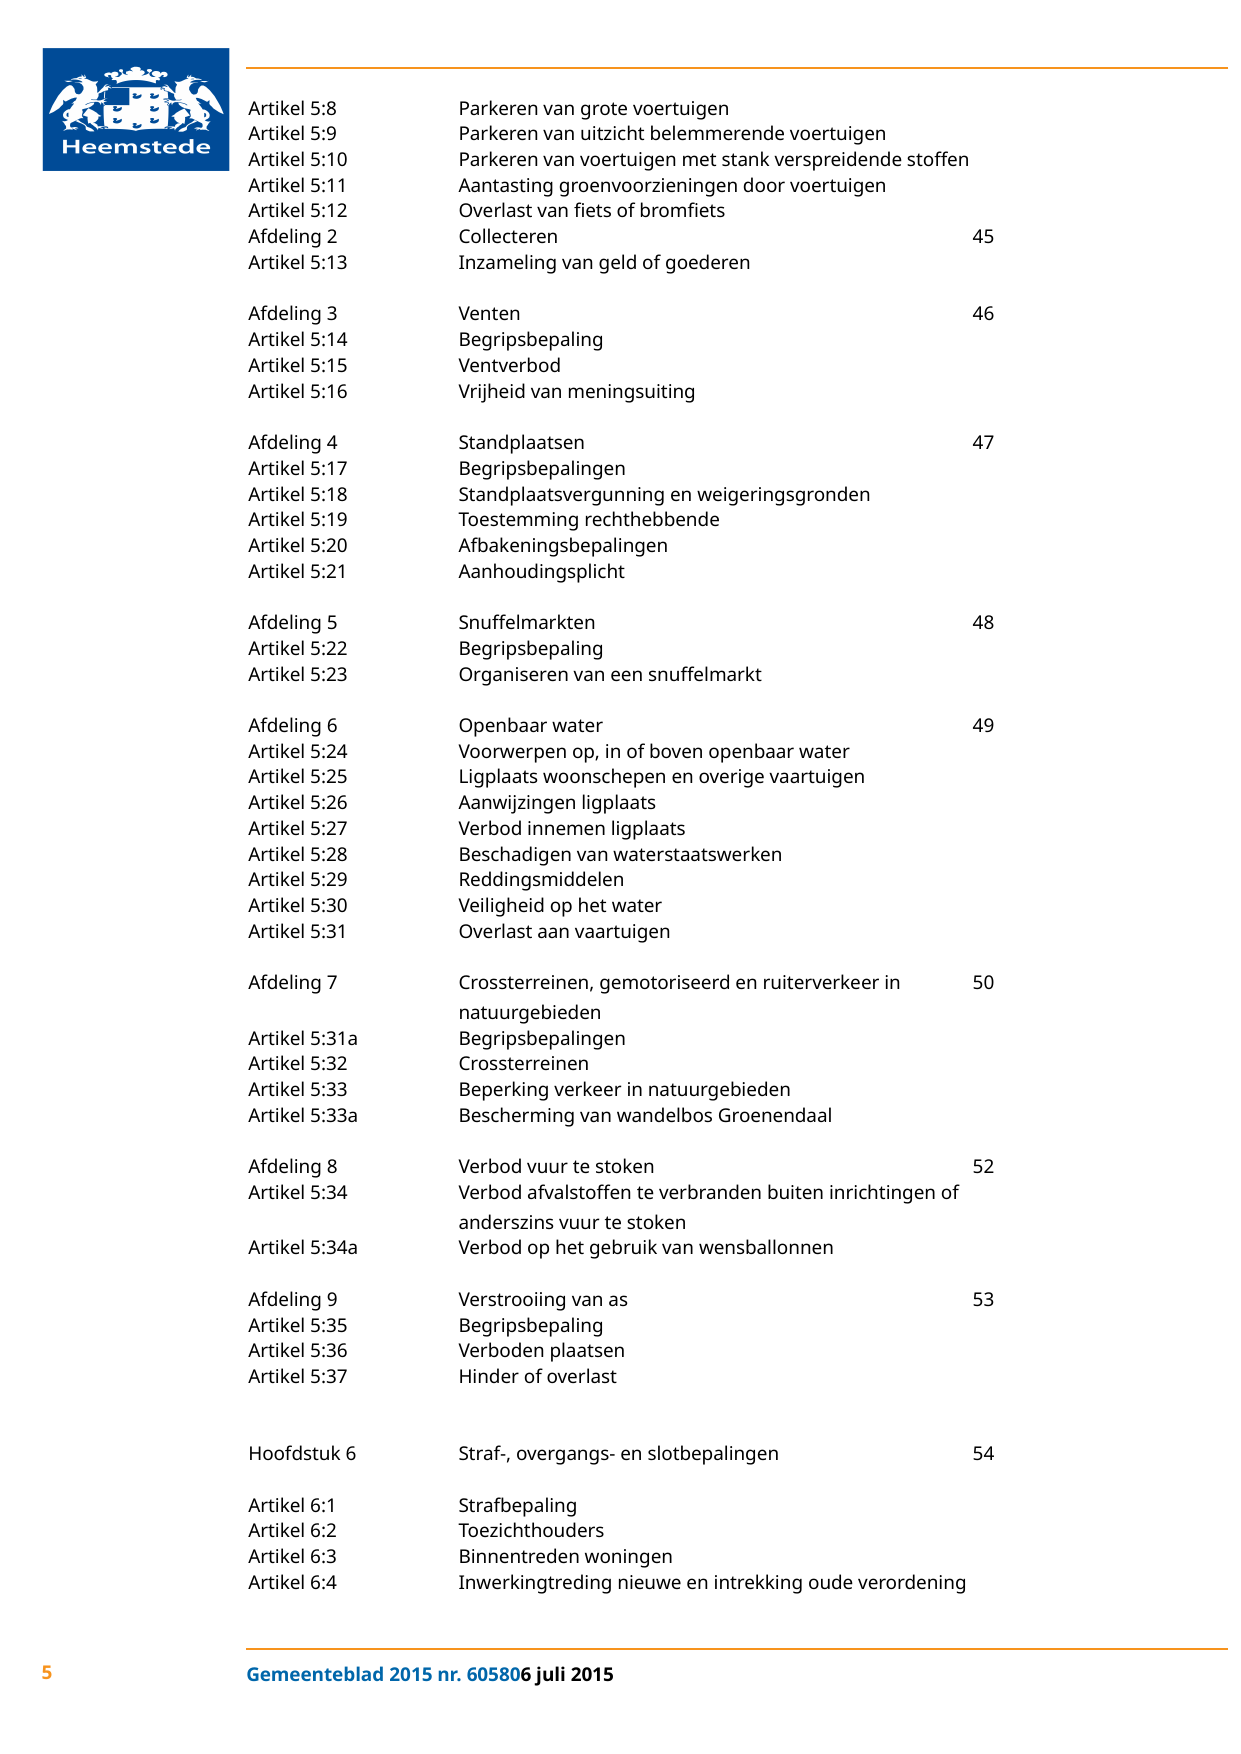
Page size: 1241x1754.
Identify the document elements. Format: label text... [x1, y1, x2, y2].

table_cell 47 [973, 429, 1152, 455]
table_cell Begripsbepaling [458, 326, 972, 352]
table_cell Verboden plaatsen [458, 1338, 972, 1363]
table_cell [973, 738, 1152, 764]
table_cell Bescherming van wandelbos Groenendaal [458, 1102, 972, 1128]
table_cell [973, 249, 1152, 275]
table_cell Artikel 5:28 [248, 841, 458, 867]
table_cell 52 [973, 1154, 1152, 1179]
table_cell [973, 326, 1152, 352]
table_cell [458, 1466, 972, 1492]
table_cell Strafbepaling [458, 1492, 972, 1518]
table_cell Artikel 5:37 [248, 1363, 458, 1389]
table_cell Afdeling 2 [248, 224, 458, 249]
table_cell Ligplaats woonschepen en overige vaartuigen [458, 764, 972, 789]
table_cell Artikel 5:31 [248, 918, 458, 944]
table_cell Artikel 5:23 [248, 661, 458, 687]
table_cell Beschadigen van waterstaatswerken [458, 841, 972, 867]
table_cell [973, 352, 1152, 378]
table_cell [973, 790, 1152, 815]
table_cell [248, 1466, 458, 1492]
table_cell Aanhoudingsplicht [458, 558, 972, 584]
table_cell [458, 584, 972, 609]
table_cell [973, 584, 1152, 609]
table_cell Afdeling 5 [248, 609, 458, 635]
table_cell [973, 506, 1152, 532]
table_cell Afbakeningsbepalingen [458, 532, 972, 558]
table_cell Hinder of overlast [458, 1363, 972, 1389]
table_cell Vrijheid van meningsuiting [458, 378, 972, 403]
table_cell [973, 404, 1152, 429]
table_cell [973, 764, 1152, 789]
table_cell [973, 893, 1152, 918]
table_cell [973, 661, 1152, 687]
table_cell Parkeren van uitzicht belemmerende voertuigen [458, 121, 972, 146]
table_cell [248, 1389, 458, 1415]
table_cell Begripsbepaling [458, 635, 972, 661]
table_cell [973, 918, 1152, 944]
table_cell Artikel 5:18 [248, 481, 458, 506]
table_cell Artikel 6:2 [248, 1518, 458, 1543]
table_cell 45 [973, 224, 1152, 249]
table_cell Afdeling 7 [248, 970, 458, 1025]
table_cell Inwerkingtreding nieuwe en intrekking oude verordening [458, 1569, 972, 1595]
table_cell Artikel 5:10 [248, 146, 458, 172]
table_cell [248, 584, 458, 609]
table_cell [973, 1569, 1152, 1595]
table_cell Artikel 5:31a [248, 1025, 458, 1051]
table_cell Collecteren [458, 224, 972, 249]
table_cell Artikel 5:22 [248, 635, 458, 661]
table_cell [973, 1128, 1152, 1153]
table_cell [973, 198, 1152, 223]
table_cell 50 [973, 970, 1152, 1025]
table_cell [973, 172, 1152, 198]
table_cell Crossterreinen [458, 1051, 972, 1076]
table_cell [973, 1260, 1152, 1286]
table_cell Artikel 5:25 [248, 764, 458, 789]
table_cell [973, 121, 1152, 146]
table_cell [973, 1179, 1152, 1234]
table_cell Artikel 5:26 [248, 790, 458, 815]
table_cell Beperking verkeer in natuurgebieden [458, 1076, 972, 1102]
table_cell Hoofdstuk 6 [248, 1440, 458, 1466]
table_cell [973, 815, 1152, 841]
table_cell [248, 1128, 458, 1153]
table_cell Toestemming rechthebbende [458, 506, 972, 532]
table_cell Artikel 6:1 [248, 1492, 458, 1518]
table_cell Artikel 5:11 [248, 172, 458, 198]
table_cell [458, 275, 972, 301]
table_cell Verbod op het gebruik van wensballonnen [458, 1235, 972, 1260]
table_cell Artikel 5:12 [248, 198, 458, 223]
table_cell Standplaatsen [458, 429, 972, 455]
table_cell Artikel 6:4 [248, 1569, 458, 1595]
table_cell [973, 275, 1152, 301]
table_cell [973, 1025, 1152, 1051]
table_cell [973, 481, 1152, 506]
table_cell [248, 687, 458, 712]
table_cell Artikel 5:29 [248, 867, 458, 892]
table_cell Artikel 5:30 [248, 893, 458, 918]
table_cell [973, 146, 1152, 172]
table_cell 48 [973, 609, 1152, 635]
table_cell Openbaar water [458, 712, 972, 738]
table_cell Afdeling 6 [248, 712, 458, 738]
table_cell 46 [973, 301, 1152, 326]
table_cell 53 [973, 1286, 1152, 1312]
table_cell Aantasting groenvoorzieningen door voertuigen [458, 172, 972, 198]
table_cell [973, 1235, 1152, 1260]
table_cell [973, 1543, 1152, 1569]
table_cell [973, 378, 1152, 403]
table_cell Ventverbod [458, 352, 972, 378]
table_cell Standplaatsvergunning en weigeringsgronden [458, 481, 972, 506]
table_cell [973, 867, 1152, 892]
table_cell [973, 1518, 1152, 1543]
table_cell [973, 1312, 1152, 1337]
table_cell Inzameling van geld of goederen [458, 249, 972, 275]
table_cell [973, 1363, 1152, 1389]
table_cell [973, 944, 1152, 969]
table_cell Verbod innemen ligplaats [458, 815, 972, 841]
table_cell [973, 558, 1152, 584]
table_cell Artikel 5:35 [248, 1312, 458, 1337]
table_cell Snuffelmarkten [458, 609, 972, 635]
table_cell [248, 1260, 458, 1286]
table_cell Afdeling 4 [248, 429, 458, 455]
table_cell [458, 1415, 972, 1440]
table_cell Crossterreinen, gemotoriseerd en ruiterverkeer in natuurgebieden [458, 970, 972, 1025]
table_cell Parkeren van grote voertuigen [458, 95, 972, 121]
table_cell Aanwijzingen ligplaats [458, 790, 972, 815]
table_cell Artikel 5:33 [248, 1076, 458, 1102]
table_cell [458, 1260, 972, 1286]
table_cell [248, 404, 458, 429]
table_cell Artikel 5:14 [248, 326, 458, 352]
table_cell [973, 95, 1152, 121]
table_cell Artikel 5:15 [248, 352, 458, 378]
table_cell Overlast aan vaartuigen [458, 918, 972, 944]
table_cell [973, 1076, 1152, 1102]
table_cell [248, 275, 458, 301]
table_cell Begripsbepalingen [458, 455, 972, 481]
table_cell Begripsbepalingen [458, 1025, 972, 1051]
table_cell [973, 1389, 1152, 1415]
table_cell Artikel 5:21 [248, 558, 458, 584]
table_cell Artikel 5:20 [248, 532, 458, 558]
table_cell [973, 1492, 1152, 1518]
table_cell Artikel 5:34 [248, 1179, 458, 1234]
table_cell Straf-, overgangs- en slotbepalingen [458, 1440, 972, 1466]
table_cell Artikel 5:34a [248, 1235, 458, 1260]
table_cell Artikel 6:3 [248, 1543, 458, 1569]
table_cell Artikel 5:13 [248, 249, 458, 275]
table_cell Verbod afvalstoffen te verbranden buiten inrichtingen of anderszins vuur te stoken [458, 1179, 972, 1234]
table_cell [973, 455, 1152, 481]
table_cell [973, 635, 1152, 661]
table_cell Verstrooiing van as [458, 1286, 972, 1312]
table_cell Begripsbepaling [458, 1312, 972, 1337]
table_cell Artikel 5:33a [248, 1102, 458, 1128]
table_cell [973, 1415, 1152, 1440]
table_cell [458, 404, 972, 429]
table_cell [973, 1466, 1152, 1492]
table_cell Artikel 5:27 [248, 815, 458, 841]
table_cell Verbod vuur te stoken [458, 1154, 972, 1179]
table_cell Afdeling 8 [248, 1154, 458, 1179]
table_cell Veiligheid op het water [458, 893, 972, 918]
table_cell Toezichthouders [458, 1518, 972, 1543]
table_cell Artikel 5:32 [248, 1051, 458, 1076]
table_cell [458, 687, 972, 712]
table_cell [973, 532, 1152, 558]
table_cell [248, 1415, 458, 1440]
table_cell [973, 1051, 1152, 1076]
table_cell Binnentreden woningen [458, 1543, 972, 1569]
table_cell Venten [458, 301, 972, 326]
table_cell Reddingsmiddelen [458, 867, 972, 892]
table_cell Organiseren van een snuffelmarkt [458, 661, 972, 687]
table_cell Overlast van fiets of bromfiets [458, 198, 972, 223]
table_cell 49 [973, 712, 1152, 738]
table_cell [458, 944, 972, 969]
table_cell [248, 944, 458, 969]
table_cell Artikel 5:16 [248, 378, 458, 403]
table_cell Artikel 5:19 [248, 506, 458, 532]
table_cell Afdeling 3 [248, 301, 458, 326]
table_cell Parkeren van voertuigen met stank verspreidende stoffen [458, 146, 972, 172]
table_cell Artikel 5:17 [248, 455, 458, 481]
table_cell [458, 1128, 972, 1153]
table_cell Artikel 5:24 [248, 738, 458, 764]
table_cell [973, 1102, 1152, 1128]
table_cell Artikel 5:8 [248, 95, 458, 121]
table_cell [458, 1389, 972, 1415]
table_cell [973, 1338, 1152, 1363]
table_cell Afdeling 9 [248, 1286, 458, 1312]
table_cell Voorwerpen op, in of boven openbaar water [458, 738, 972, 764]
picture [41, 47, 231, 172]
table_cell [973, 687, 1152, 712]
table_cell [973, 841, 1152, 867]
table_cell 54 [973, 1440, 1152, 1466]
table_cell Artikel 5:36 [248, 1338, 458, 1363]
table_cell Artikel 5:9 [248, 121, 458, 146]
